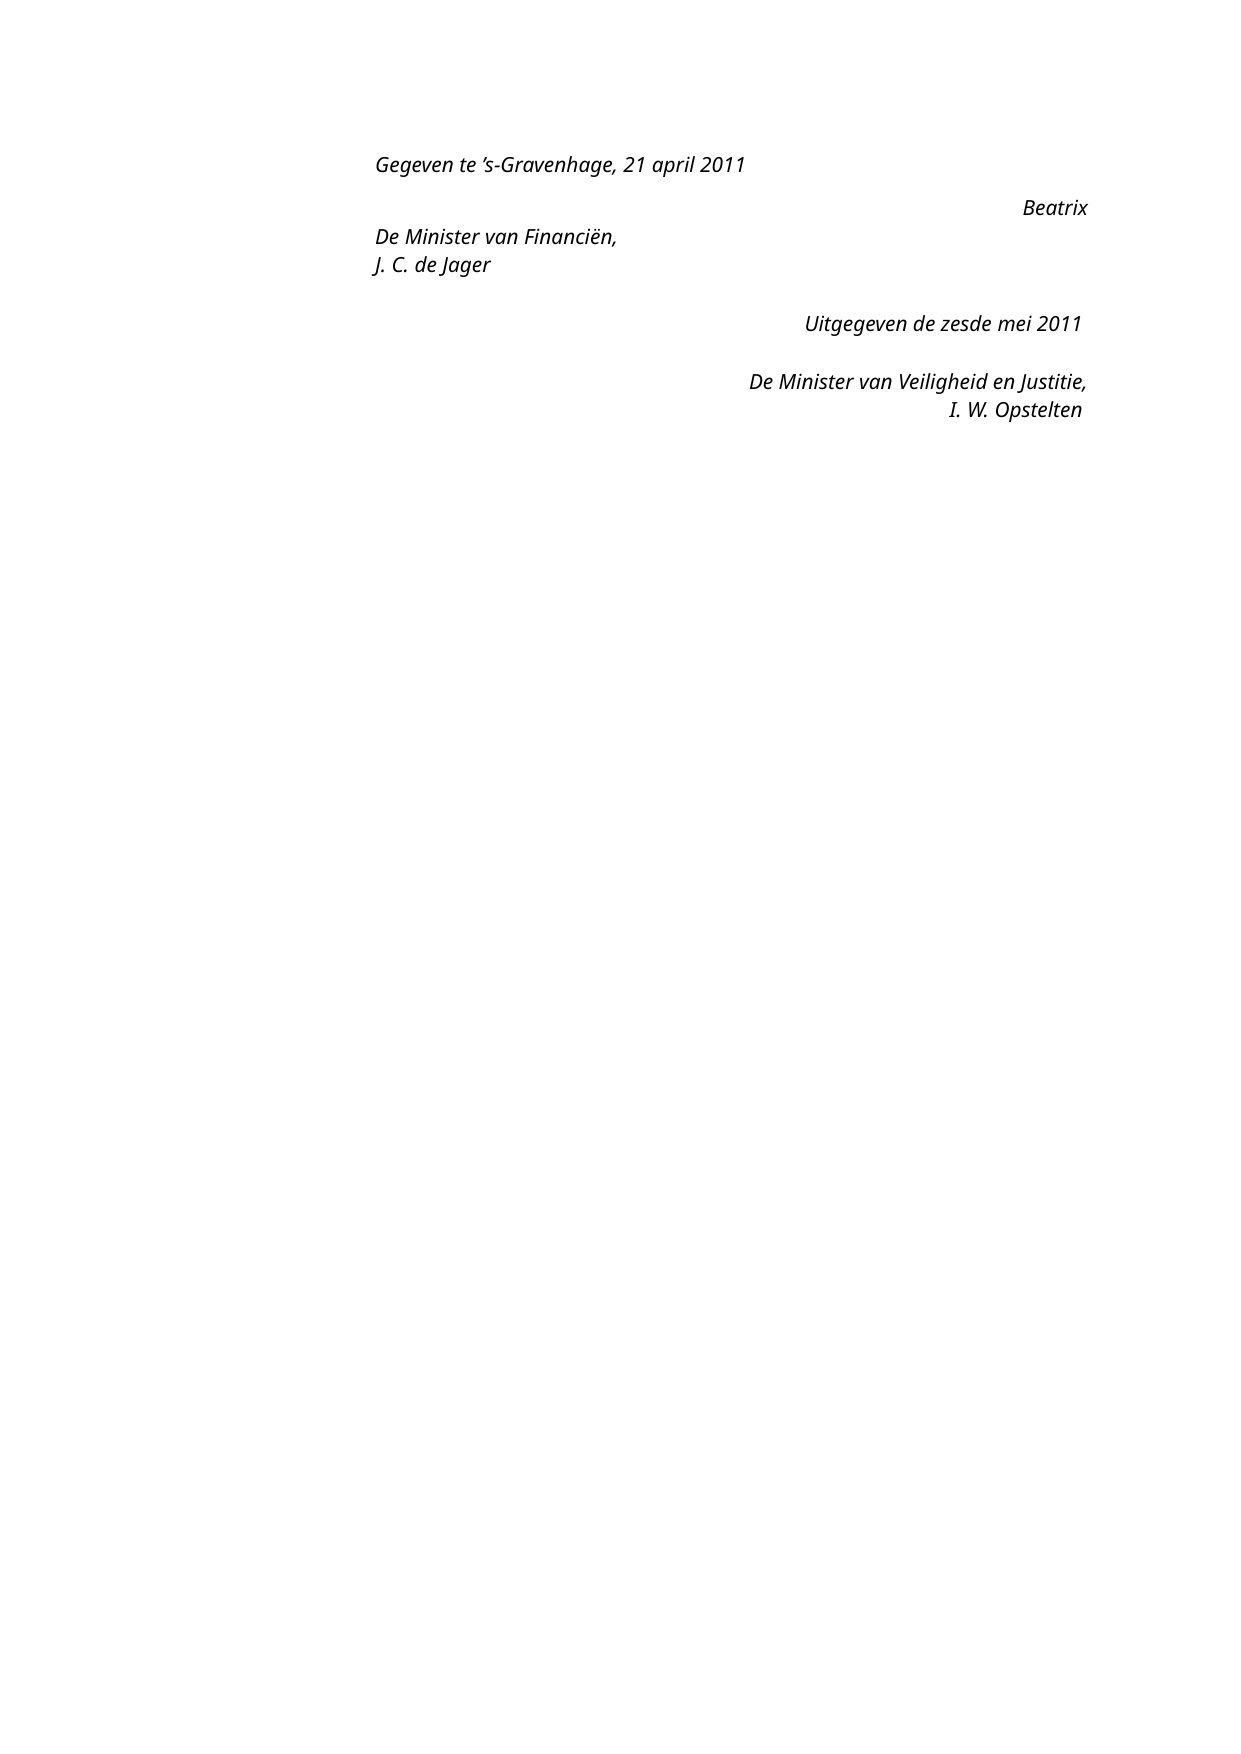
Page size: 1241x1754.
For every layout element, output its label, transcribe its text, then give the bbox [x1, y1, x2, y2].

text De Minister van Veiligheid en Justitie, [375, 367, 1090, 396]
text J. C. de Jager [375, 250, 1090, 279]
text I. W. Opstelten [375, 396, 1090, 424]
text Beatrix [375, 193, 1090, 222]
text Uitgegeven de zesde mei 2011 [375, 309, 1090, 337]
text De Minister van Financiën, [375, 222, 1090, 250]
text Gegeven te ’s-Gravenhage, 21 april 2011 [375, 150, 1090, 178]
